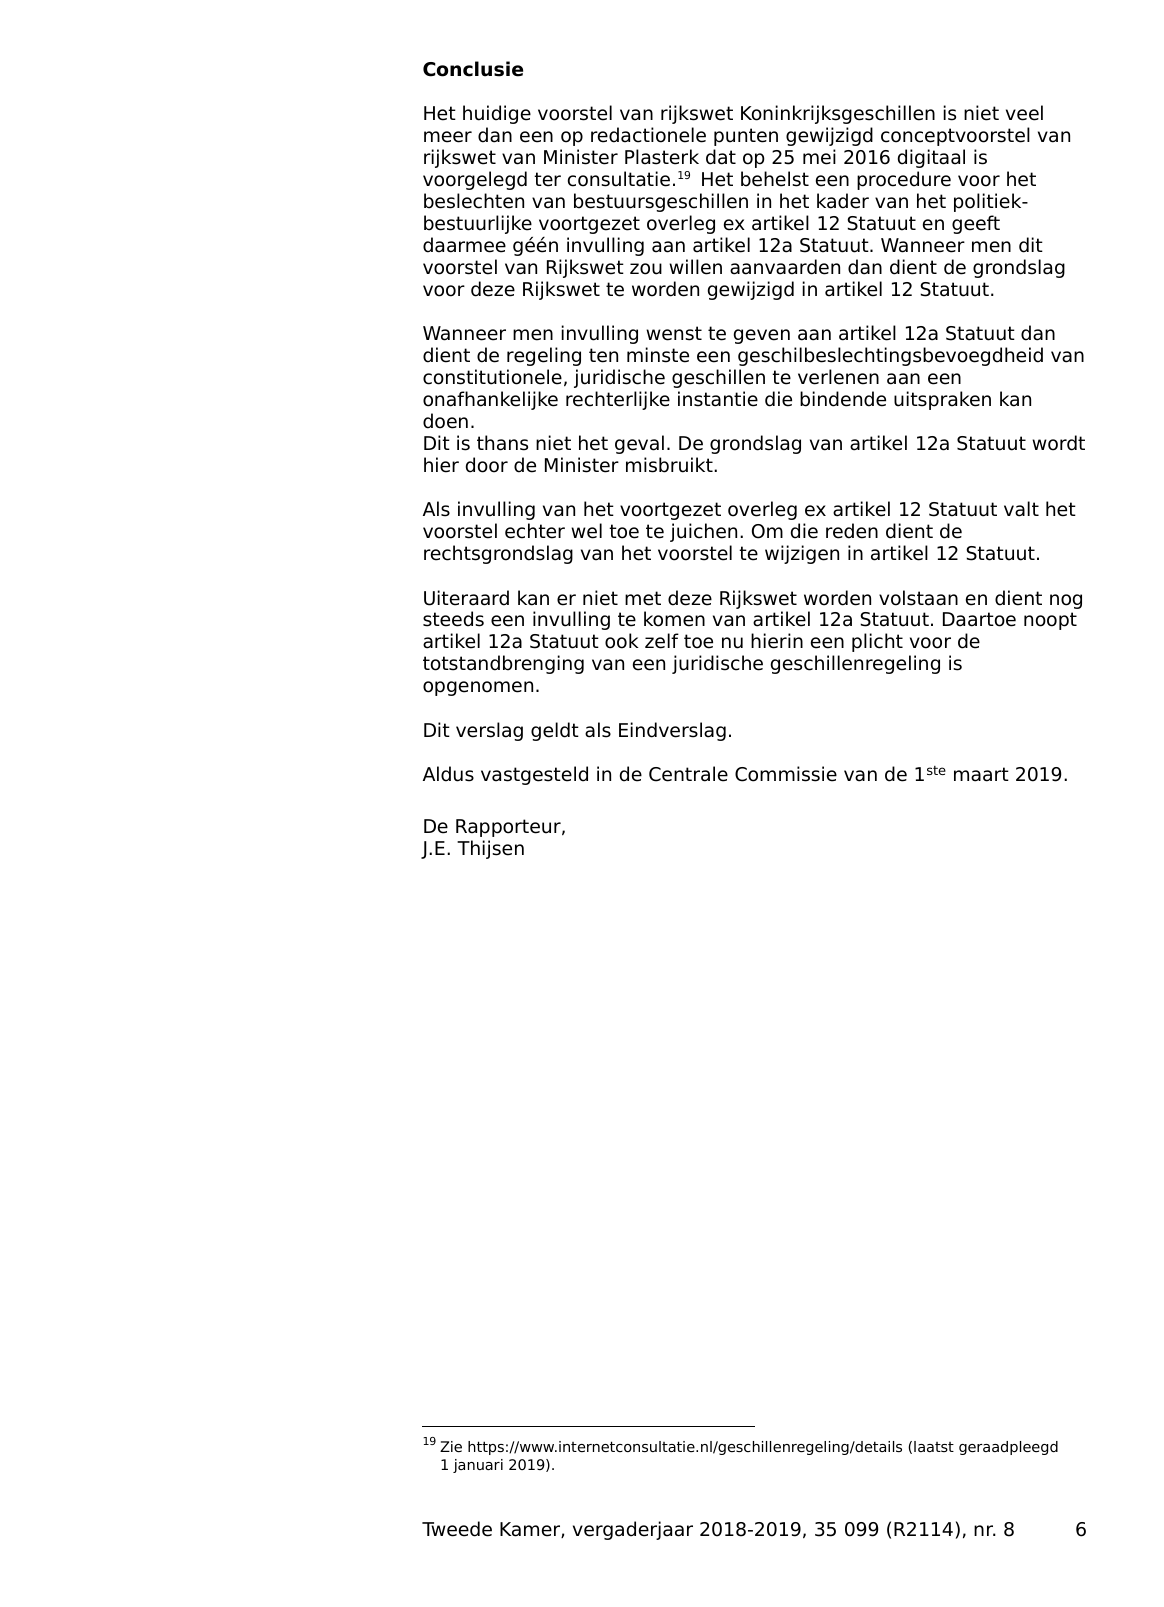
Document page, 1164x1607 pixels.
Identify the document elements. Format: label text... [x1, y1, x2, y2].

text De Rapporteur, J.E. Thijsen [422, 816, 1087, 859]
text Als invulling van het voortgezet overleg ex artikel 12 Statuut valt het voorstel echter wel toe te juichen. Om die reden dient de rechtsgrondslag van het voorstel te wijzigen in artikel 12 Statuut. [422, 499, 1087, 565]
text Zie https://www.internetconsultatie.nl/geschillenregeling/details (laatst geraadpleegd 1 januari 2019). [422, 1435, 1087, 1474]
text Dit is thans niet het geval. De grondslag van artikel 12a Statuut wordt hier door de Minister misbruikt. [422, 433, 1087, 477]
text Uiteraard kan er niet met deze Rijkswet worden volstaan en dient nog steeds een invulling te komen van artikel 12a Statuut. Daartoe noopt artikel 12a Statuut ook zelf toe nu hierin een plicht voor de totstandbrenging van een juridische geschillenregeling is opgenomen. [422, 587, 1087, 697]
subtitle Conclusie [422, 59, 1087, 81]
text Het huidige voorstel van rijkswet Koninkrijksgeschillen is niet veel meer dan een op redactionele punten gewijzigd conceptvoorstel van rijkswet van Minister Plasterk dat op 25 mei 2016 digitaal is voorgelegd ter consultatie. Het behelst een procedure voor het beslechten van bestuursgeschillen in het kader van het politiek-bestuurlijke voortgezet overleg ex artikel 12 Statuut en geeft daarmee géén invulling aan artikel 12a Statuut. Wanneer men dit voorstel van Rijkswet zou willen aanvaarden dan dient de grondslag voor deze Rijkswet te worden gewijzigd in artikel 12 Statuut. [422, 103, 1087, 301]
text Wanneer men invulling wenst te geven aan artikel 12a Statuut dan dient de regeling ten minste een geschilbeslechtingsbevoegdheid van constitutionele, juridische geschillen te verlenen aan een onafhankelijke rechterlijke instantie die bindende uitspraken kan doen. [422, 323, 1087, 433]
text Aldus vastgesteld in de Centrale Commissie van de 1ste maart 2019. [422, 764, 1087, 786]
text Dit verslag geldt als Eindverslag. [422, 719, 1087, 741]
